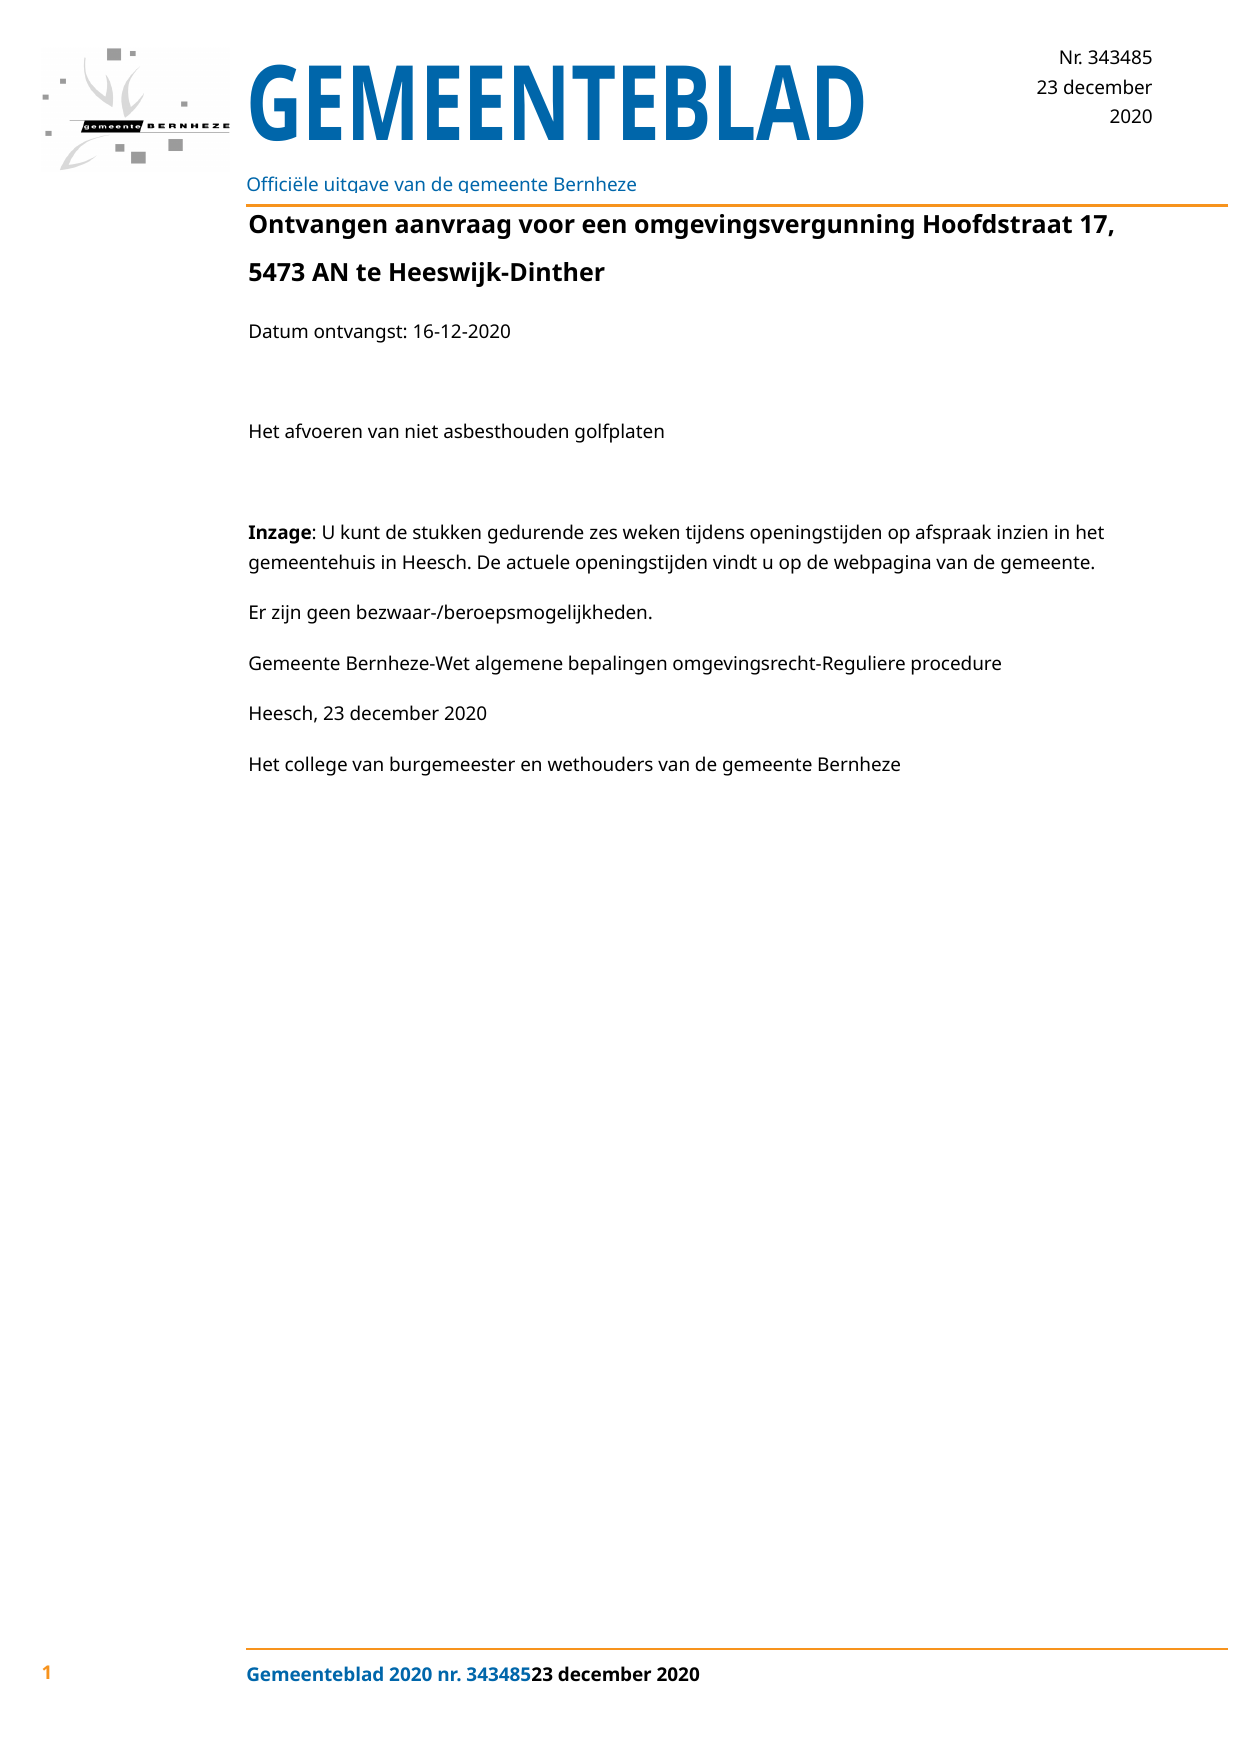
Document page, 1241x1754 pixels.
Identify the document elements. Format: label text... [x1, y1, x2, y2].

text Datum ontvangst: 16-12-2020 [248, 318, 1152, 344]
text Er zijn geen bezwaar-/beroepsmogelijkheden. [248, 599, 1152, 625]
picture [41, 47, 231, 172]
text Inzage: U kunt de stukken gedurende zes weken tijdens openingstijden op afspraak inzien in het gemeentehuis in Heesch. De actuele openingstijden vindt u op de webpagina van de gemeente. [248, 519, 1152, 575]
text Heesch, 23 december 2020 [248, 700, 1152, 726]
text Het college van burgemeester en wethouders van de gemeente Bernheze [248, 751, 1152, 777]
text Het afvoeren van niet asbesthouden golfplaten [248, 419, 1152, 444]
text Gemeente Bernheze-Wet algemene bepalingen omgevingsrecht-Reguliere procedure [248, 650, 1152, 676]
text Ontvangen aanvraag voor een omgevingsvergunning Hoofdstraat 17, 5473 AN te Heeswijk-Dinther [248, 207, 1152, 288]
